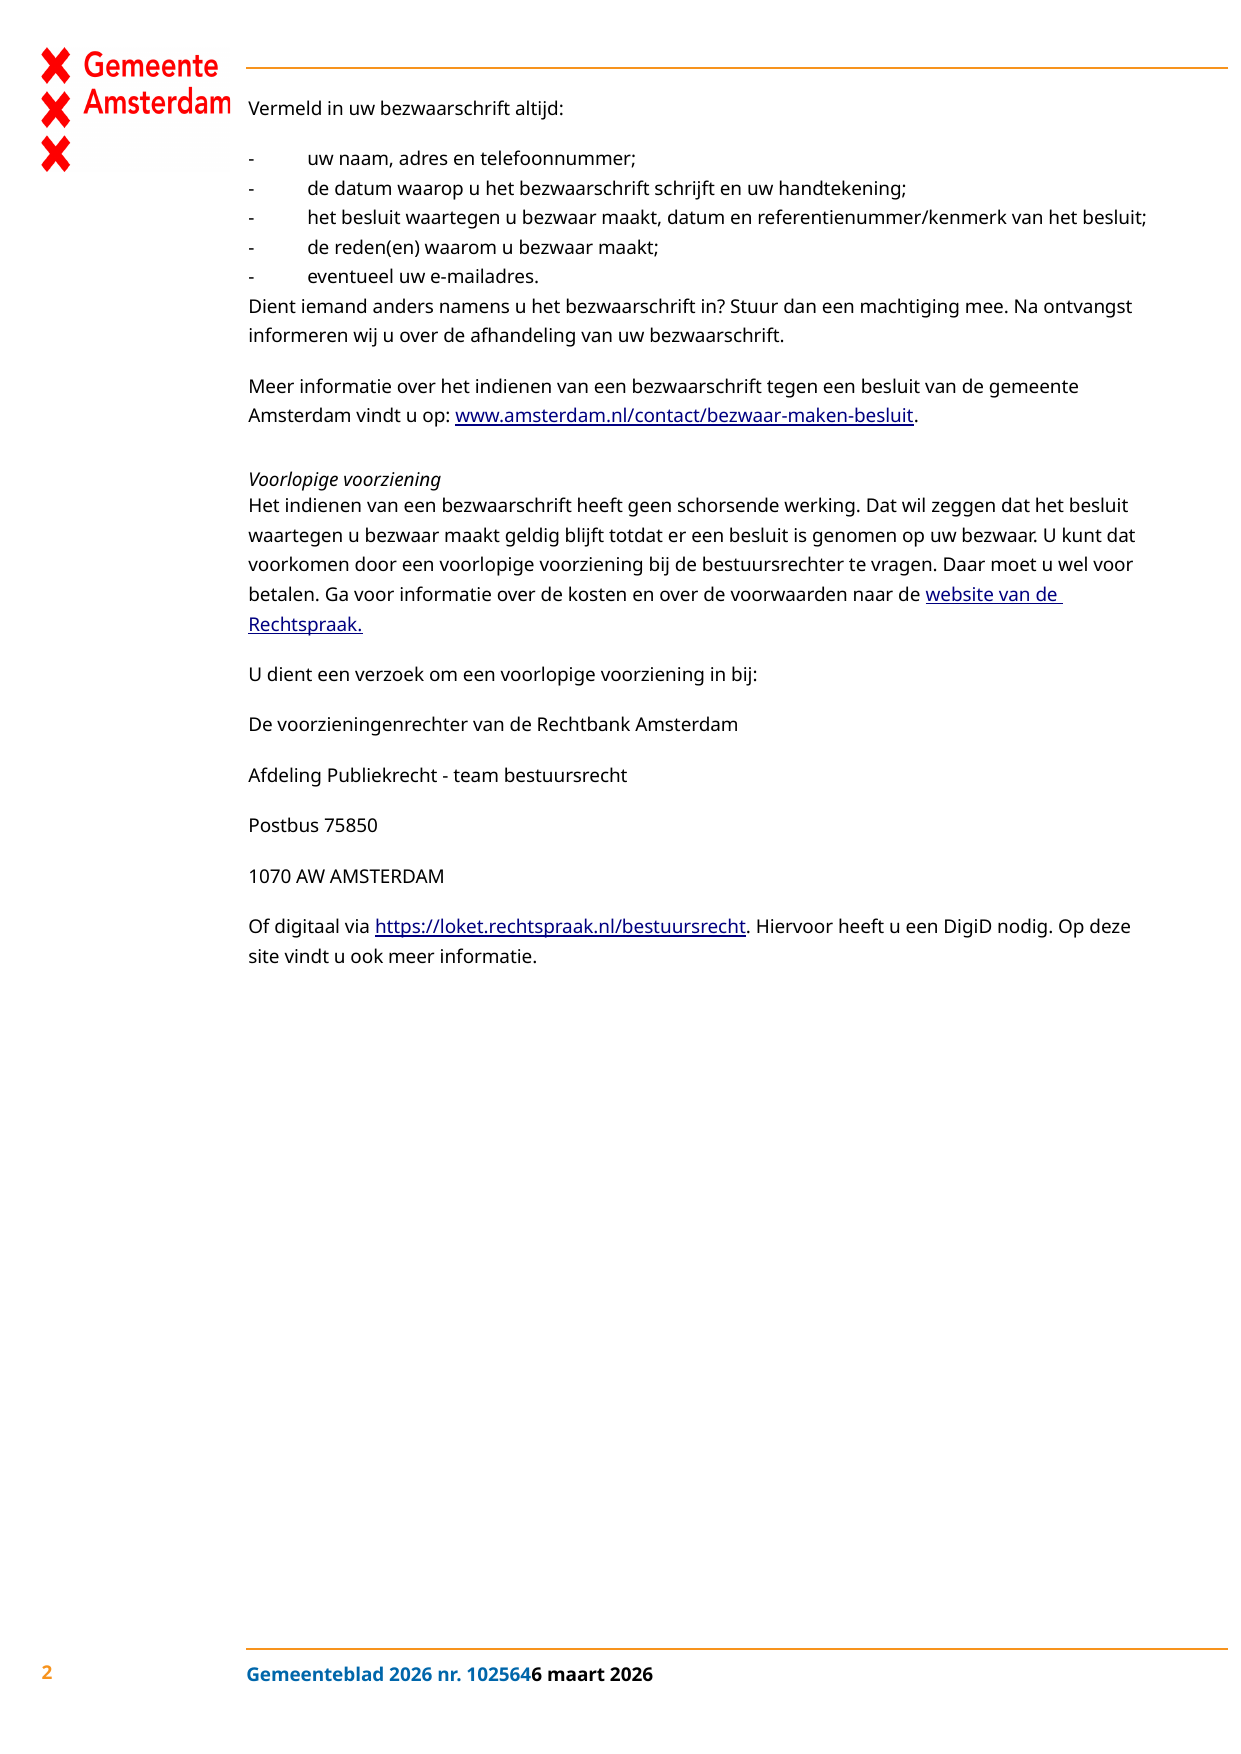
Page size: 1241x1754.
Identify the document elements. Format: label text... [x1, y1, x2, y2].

list het besluit waartegen u bezwaar maakt, datum en referentienummer/kenmerk van het besluit; [248, 204, 1152, 230]
text Voorlopige voorziening [248, 467, 1152, 492]
text 1070 AW AMSTERDAM [248, 863, 1152, 888]
text Afdeling Publiekrecht - team bestuursrecht [248, 762, 1152, 788]
list eventueel uw e-mailadres. [248, 263, 1152, 289]
text Meer informatie over het indienen van een bezwaarschrift tegen een besluit van de gemeente Amsterdam vindt u op: www.amsterdam.nl/contact/bezwaar-maken-besluit. [248, 373, 1152, 428]
text Het indienen van een bezwaarschrift heeft geen schorsende werking. Dat wil zeggen dat het besluit waartegen u bezwaar maakt geldig blijft totdat er een besluit is genomen op uw bezwaar. U kunt dat voorkomen door een voorlopige voorziening bij de bestuursrechter te vragen. Daar moet u wel voor betalen. Ga voor informatie over de kosten en over de voorwaarden naar de website van de Rechtspraak. [248, 492, 1152, 636]
list de datum waarop u het bezwaarschrift schrijft en uw handtekening; [248, 175, 1152, 201]
text Dient iemand anders namens u het bezwaarschrift in? Stuur dan een machtiging mee. Na ontvangst informeren wij u over de afhandeling van uw bezwaarschrift. [248, 293, 1152, 348]
picture [41, 47, 231, 172]
text De voorzieningenrechter van de Rechtbank Amsterdam [248, 712, 1152, 737]
text U dient een verzoek om een voorlopige voorziening in bij: [248, 661, 1152, 687]
list de reden(en) waarom u bezwaar maakt; [248, 234, 1152, 260]
text Of digitaal via https://loket.rechtspraak.nl/bestuursrecht. Hiervoor heeft u een DigiD nodig. Op deze site vindt u ook meer informatie. [248, 913, 1152, 968]
list uw naam, adres en telefoonnummer; [248, 145, 1152, 171]
text Postbus 75850 [248, 812, 1152, 838]
text Vermeld in uw bezwaarschrift altijd: [248, 95, 1152, 121]
